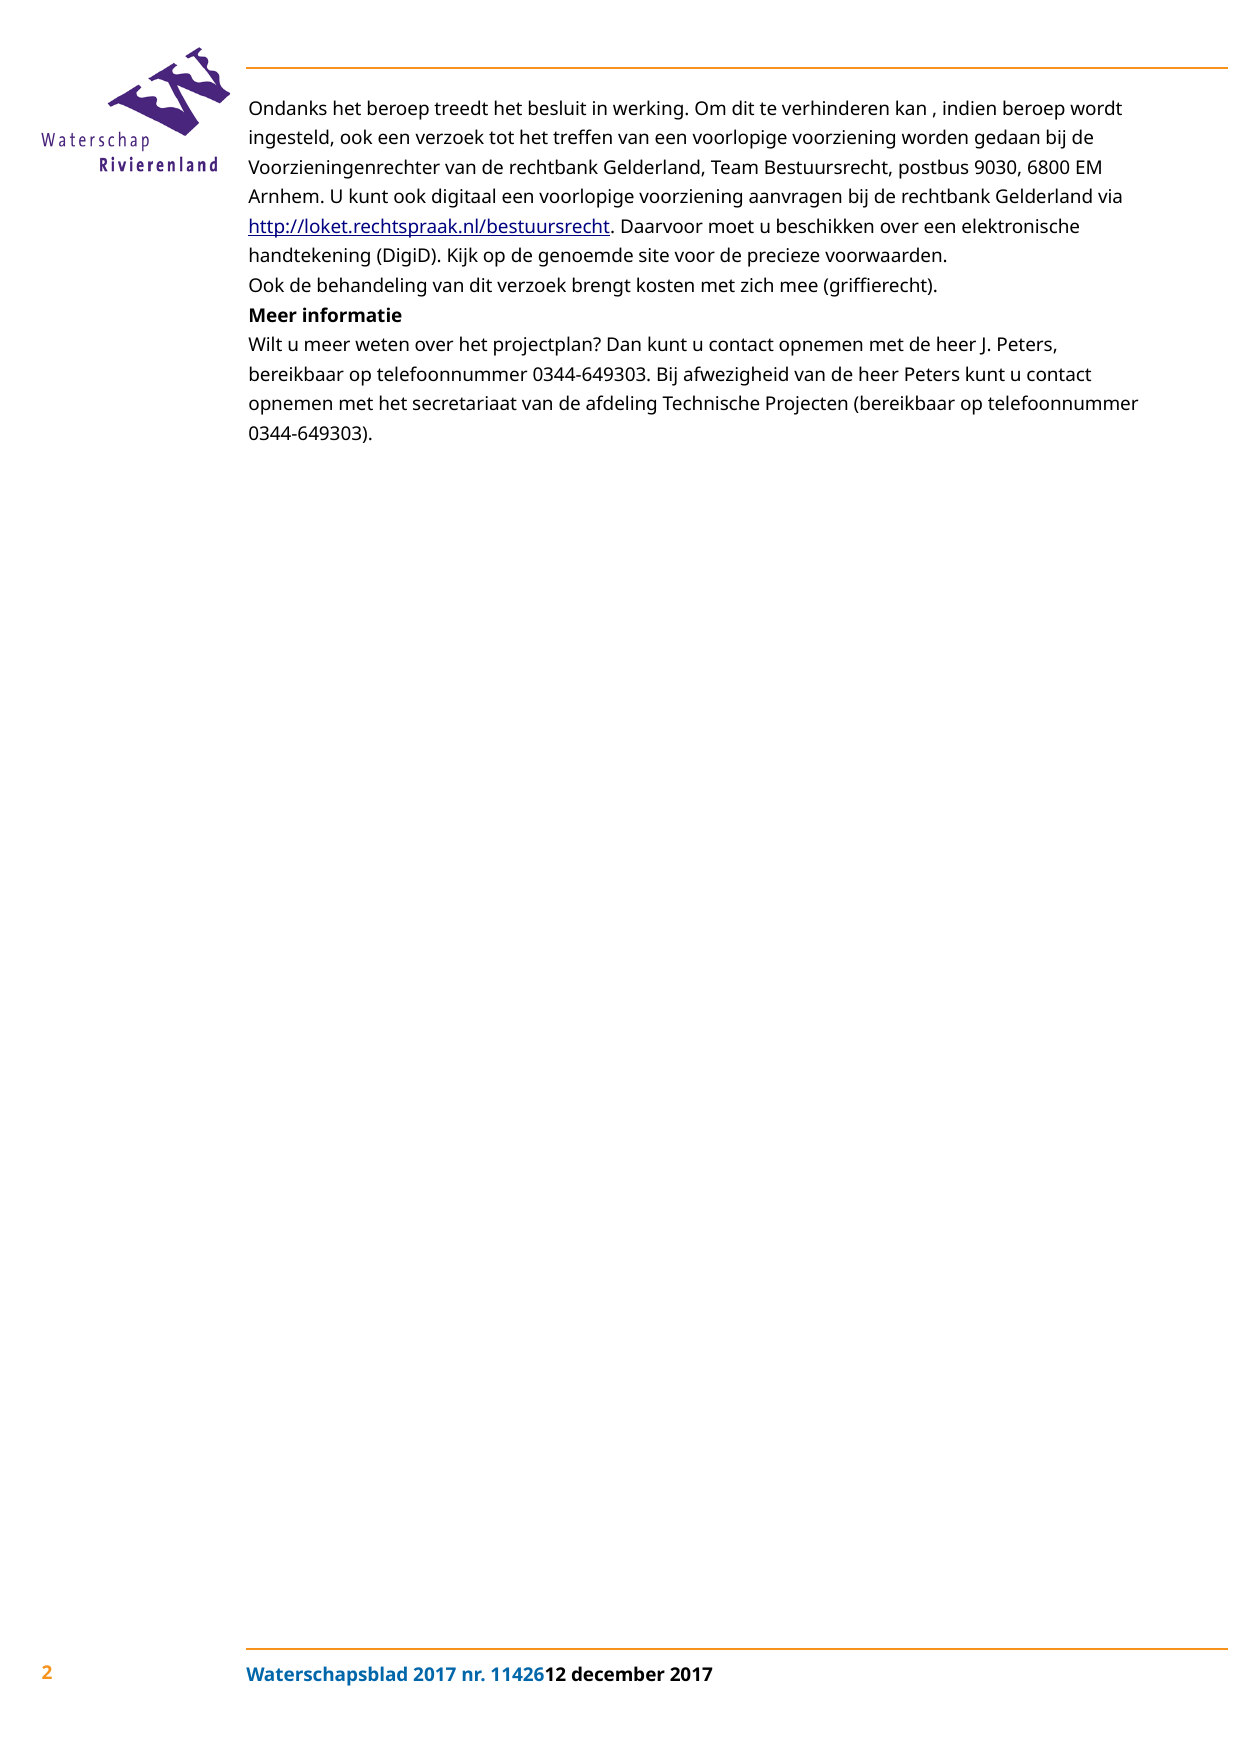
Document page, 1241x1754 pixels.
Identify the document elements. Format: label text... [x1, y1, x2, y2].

text Ook de behandeling van dit verzoek brengt kosten met zich mee (griffierecht). [248, 272, 1152, 298]
text Wilt u meer weten over het projectplan? Dan kunt u contact opnemen met de heer J. Peters, bereikbaar op telefoonnummer 0344-649303. Bij afwezigheid van de heer Peters kunt u contact opnemen met het secretariaat van de afdeling Technische Projecten (bereikbaar op telefoonnummer 0344-649303). [248, 331, 1152, 446]
picture [41, 47, 231, 172]
text Meer informatie [248, 302, 1152, 328]
text Ondanks het beroep treedt het besluit in werking. Om dit te verhinderen kan , indien beroep wordt ingesteld, ook een verzoek tot het treffen van een voorlopige voorziening worden gedaan bij de Voorzieningenrechter van de rechtbank Gelderland, Team Bestuursrecht, postbus 9030, 6800 EM Arnhem. U kunt ook digitaal een voorlopige voorziening aanvragen bij de rechtbank Gelderland via http://loket.rechtspraak.nl/bestuursrecht. Daarvoor moet u beschikken over een elektronische handtekening (DigiD). Kijk op de genoemde site voor de precieze voorwaarden. [248, 95, 1152, 268]
